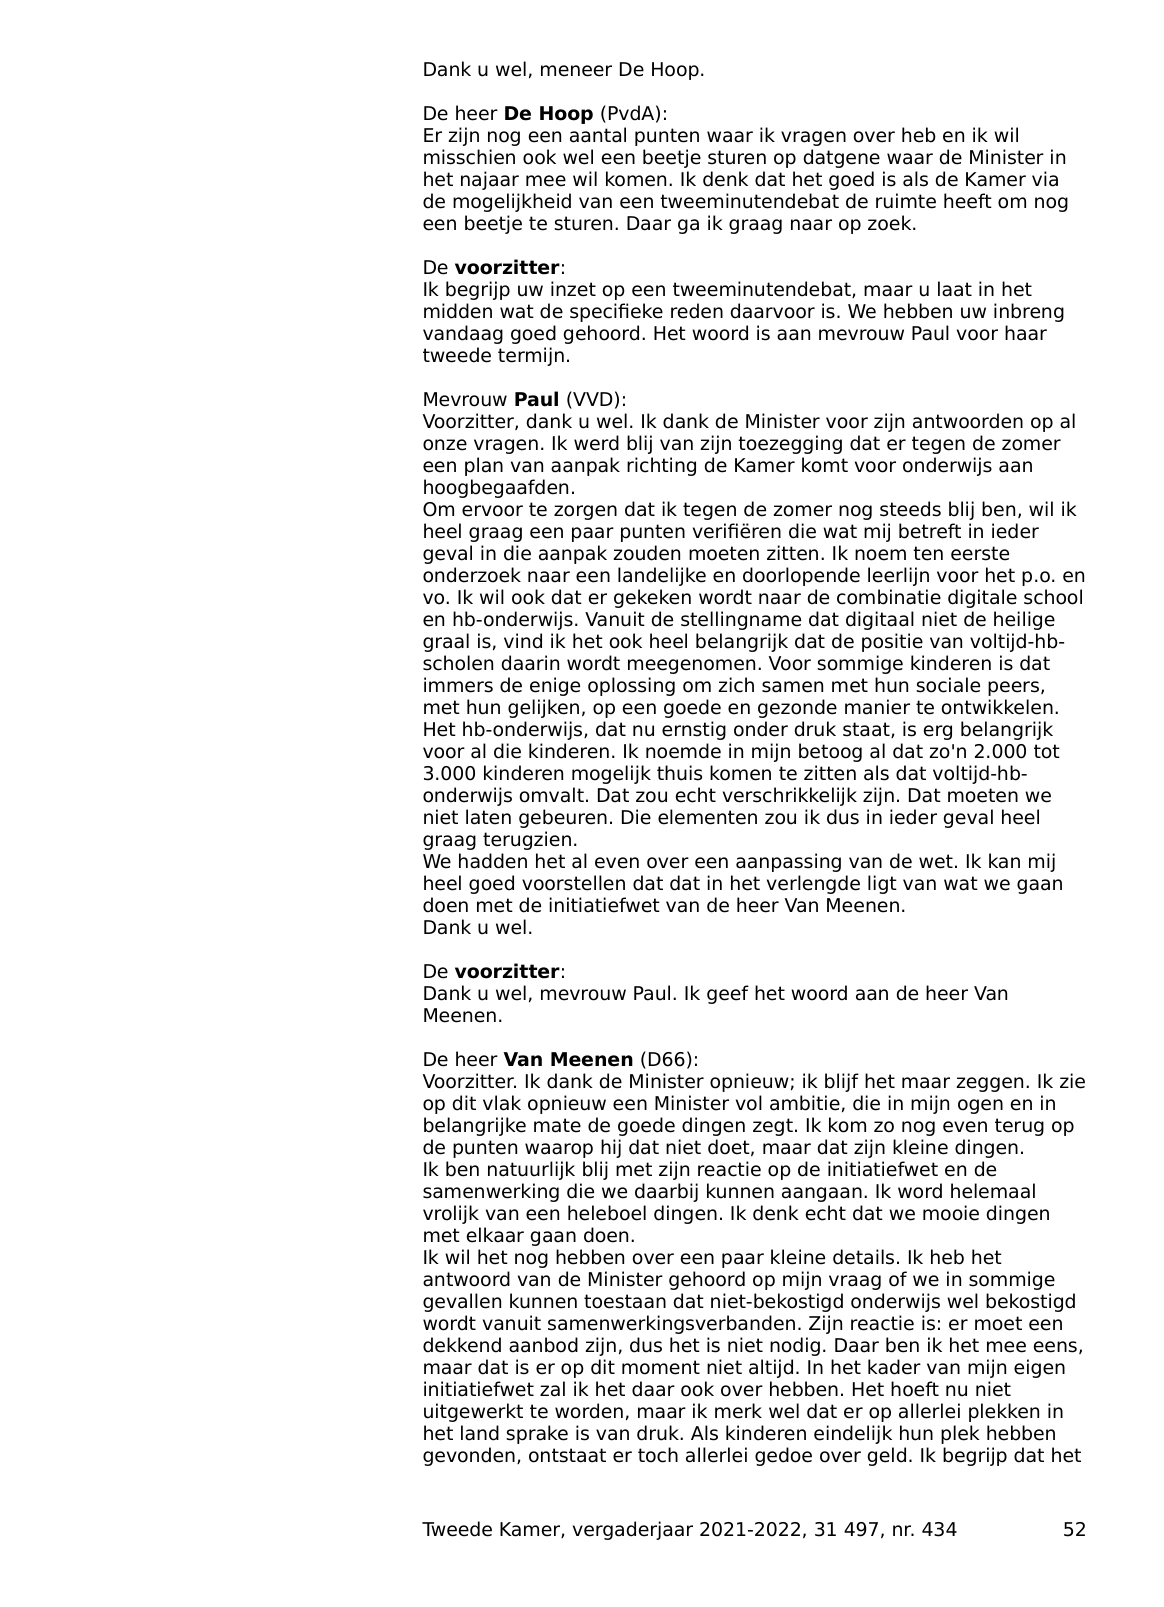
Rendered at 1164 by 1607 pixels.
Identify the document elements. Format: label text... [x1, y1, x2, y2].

text Dank u wel, meneer De Hoop. [422, 59, 1087, 81]
text Ik ben natuurlijk blij met zijn reactie op de initiatiefwet en de samenwerking die we daarbij kunnen aangaan. Ik word helemaal vrolijk van een heleboel dingen. Ik denk echt dat we mooie dingen met elkaar gaan doen. [422, 1159, 1087, 1247]
text Dank u wel, mevrouw Paul. Ik geef het woord aan de heer Van Meenen. [422, 983, 1087, 1027]
text Voorzitter, dank u wel. Ik dank de Minister voor zijn antwoorden op al onze vragen. Ik werd blij van zijn toezegging dat er tegen de zomer een plan van aanpak richting de Kamer komt voor onderwijs aan hoogbegaafden. [422, 411, 1087, 499]
text Mevrouw Paul (VVD): [422, 389, 1087, 411]
text Dank u wel. [422, 917, 1087, 939]
text Ik wil het nog hebben over een paar kleine details. Ik heb het antwoord van de Minister gehoord op mijn vraag of we in sommige gevallen kunnen toestaan dat niet-bekostigd onderwijs wel bekostigd wordt vanuit samenwerkingsverbanden. Zijn reactie is: er moet een dekkend aanbod zijn, dus het is niet nodig. Daar ben ik het mee eens, maar dat is er op dit moment niet altijd. In het kader van mijn eigen initiatiefwet zal ik het daar ook over hebben. Het hoeft nu niet uitgewerkt te worden, maar ik merk wel dat er op allerlei plekken in het land sprake is van druk. Als kinderen eindelijk hun plek hebben gevonden, ontstaat er toch allerlei gedoe over geld. Ik begrijp dat het [422, 1247, 1087, 1467]
text Om ervoor te zorgen dat ik tegen de zomer nog steeds blij ben, wil ik heel graag een paar punten verifiëren die wat mij betreft in ieder geval in die aanpak zouden moeten zitten. Ik noem ten eerste onderzoek naar een landelijke en doorlopende leerlijn voor het p.o. en vo. Ik wil ook dat er gekeken wordt naar de combinatie digitale school en hb-onderwijs. Vanuit de stellingname dat digitaal niet de heilige graal is, vind ik het ook heel belangrijk dat de positie van voltijd-hb-scholen daarin wordt meegenomen. Voor sommige kinderen is dat immers de enige oplossing om zich samen met hun sociale peers, met hun gelijken, op een goede en gezonde manier te ontwikkelen. Het hb-onderwijs, dat nu ernstig onder druk staat, is erg belangrijk voor al die kinderen. Ik noemde in mijn betoog al dat zo'n 2.000 tot 3.000 kinderen mogelijk thuis komen te zitten als dat voltijd-hb-onderwijs omvalt. Dat zou echt verschrikkelijk zijn. Dat moeten we niet laten gebeuren. Die elementen zou ik dus in ieder geval heel graag terugzien. [422, 499, 1087, 851]
text De voorzitter: [422, 257, 1087, 279]
text De voorzitter: [422, 961, 1087, 983]
text De heer Van Meenen (D66): [422, 1049, 1087, 1071]
text De heer De Hoop (PvdA): [422, 103, 1087, 125]
text Er zijn nog een aantal punten waar ik vragen over heb en ik wil misschien ook wel een beetje sturen op datgene waar de Minister in het najaar mee wil komen. Ik denk dat het goed is als de Kamer via de mogelijkheid van een tweeminutendebat de ruimte heeft om nog een beetje te sturen. Daar ga ik graag naar op zoek. [422, 125, 1087, 235]
text We hadden het al even over een aanpassing van de wet. Ik kan mij heel goed voorstellen dat dat in het verlengde ligt van wat we gaan doen met de initiatiefwet van de heer Van Meenen. [422, 851, 1087, 917]
text Voorzitter. Ik dank de Minister opnieuw; ik blijf het maar zeggen. Ik zie op dit vlak opnieuw een Minister vol ambitie, die in mijn ogen en in belangrijke mate de goede dingen zegt. Ik kom zo nog even terug op de punten waarop hij dat niet doet, maar dat zijn kleine dingen. [422, 1071, 1087, 1159]
text Ik begrijp uw inzet op een tweeminutendebat, maar u laat in het midden wat de specifieke reden daarvoor is. We hebben uw inbreng vandaag goed gehoord. Het woord is aan mevrouw Paul voor haar tweede termijn. [422, 279, 1087, 367]
